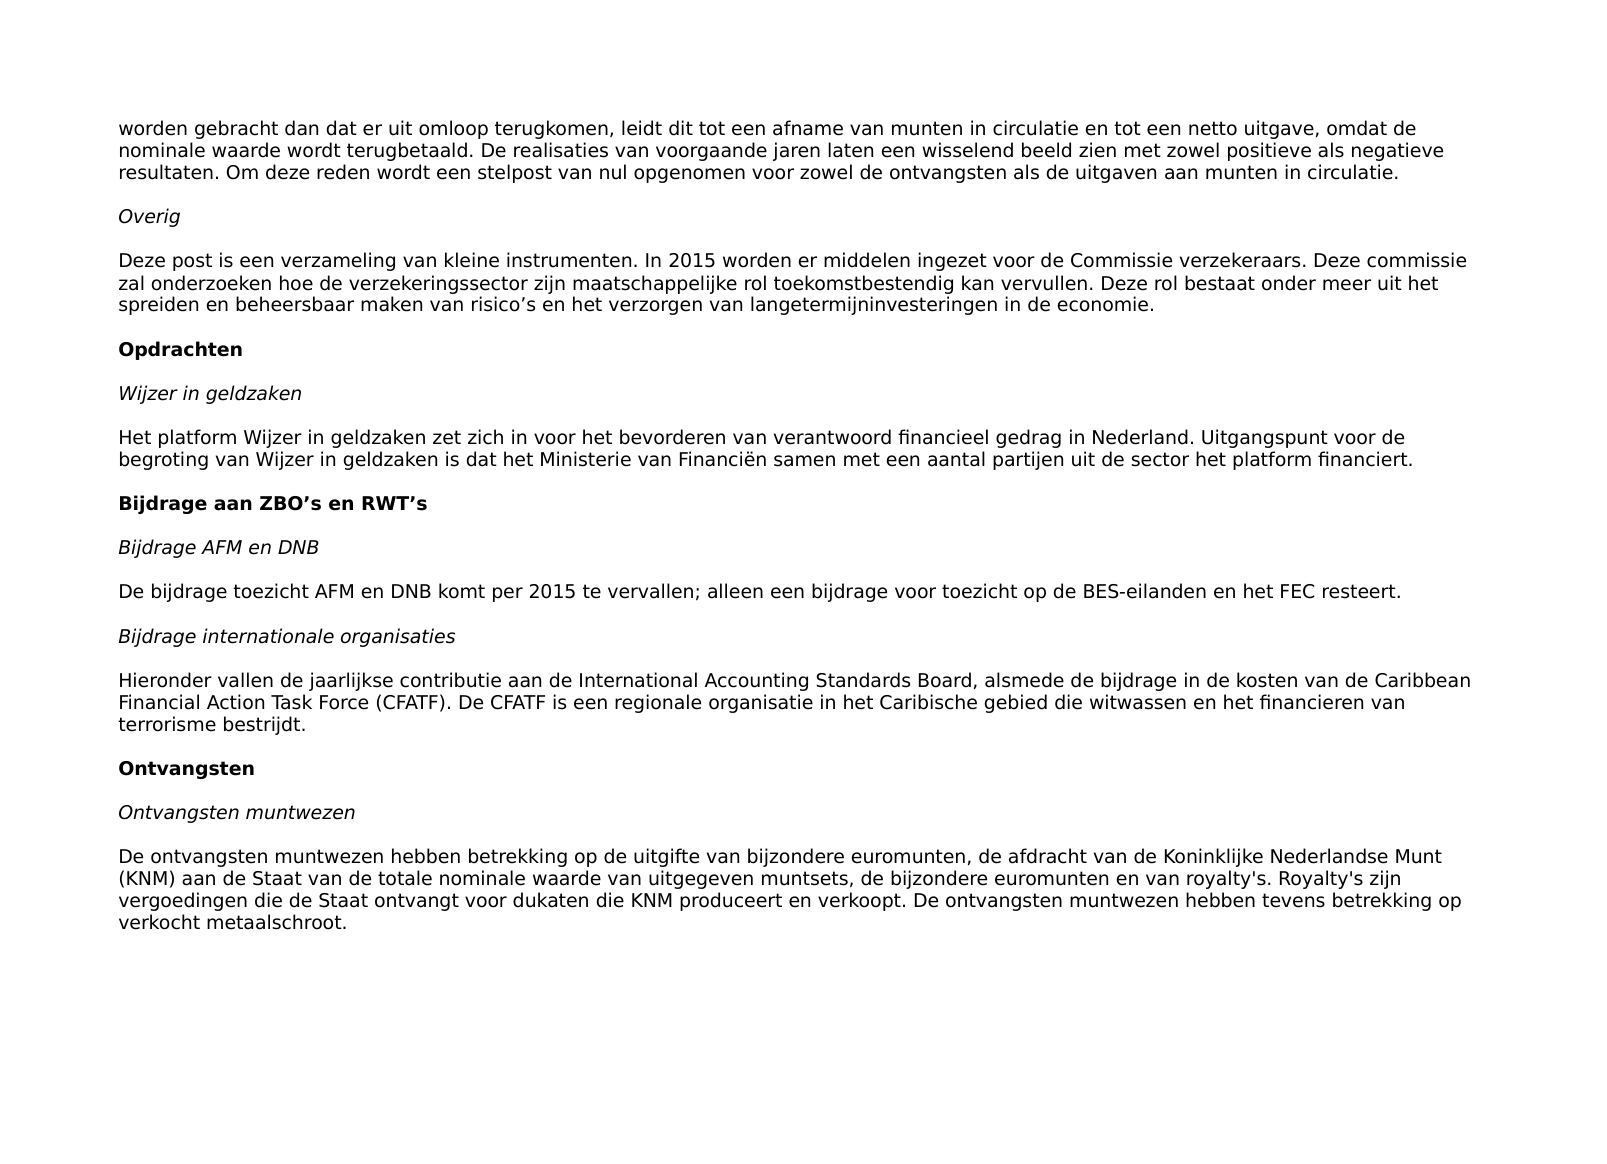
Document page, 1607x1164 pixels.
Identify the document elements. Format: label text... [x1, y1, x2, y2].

text Deze post is een verzameling van kleine instrumenten. In 2015 worden er middelen ingezet voor de Commissie verzekeraars. Deze commissie zal onderzoeken hoe de verzekeringssector zijn maatschappelijke rol toekomstbestendig kan vervullen. Deze rol bestaat onder meer uit het spreiden en beheersbaar maken van risico’s en het verzorgen van langetermijninvesteringen in de economie. [118, 250, 1488, 316]
subtitle Opdrachten [118, 338, 1488, 361]
subtitle Ontvangsten [118, 758, 1488, 780]
subtitle Overig [118, 206, 1488, 228]
text Hieronder vallen de jaarlijkse contributie aan de International Accounting Standards Board, alsmede de bijdrage in de kosten van de Caribbean Financial Action Task Force (CFATF). De CFATF is een regionale organisatie in het Caribische gebied die witwassen en het financieren van terrorisme bestrijdt. [118, 670, 1488, 736]
text De ontvangsten muntwezen hebben betrekking op de uitgifte van bijzondere euromunten, de afdracht van de Koninklijke Nederlandse Munt (KNM) aan de Staat van de totale nominale waarde van uitgegeven muntsets, de bijzondere euromunten en van royalty's. Royalty's zijn vergoedingen die de Staat ontvangt voor dukaten die KNM produceert en verkoopt. De ontvangsten muntwezen hebben tevens betrekking op verkocht metaalschroot. [118, 846, 1488, 934]
text worden gebracht dan dat er uit omloop terugkomen, leidt dit tot een afname van munten in circulatie en tot een netto uitgave, omdat de nominale waarde wordt terugbetaald. De realisaties van voorgaande jaren laten een wisselend beeld zien met zowel positieve als negatieve resultaten. Om deze reden wordt een stelpost van nul opgenomen voor zowel de ontvangsten als de uitgaven aan munten in circulatie. [118, 118, 1488, 184]
subtitle Bijdrage internationale organisaties [118, 626, 1488, 647]
text Het platform Wijzer in geldzaken zet zich in voor het bevorderen van verantwoord financieel gedrag in Nederland. Uitgangspunt voor de begroting van Wijzer in geldzaken is dat het Ministerie van Financiën samen met een aantal partijen uit de sector het platform financiert. [118, 427, 1488, 471]
subtitle Wijzer in geldzaken [118, 383, 1488, 405]
subtitle Bijdrage AFM en DNB [118, 537, 1488, 559]
text De bijdrage toezicht AFM en DNB komt per 2015 te vervallen; alleen een bijdrage voor toezicht op de BES-eilanden en het FEC resteert. [118, 581, 1488, 603]
subtitle Ontvangsten muntwezen [118, 802, 1488, 824]
subtitle Bijdrage aan ZBO’s en RWT’s [118, 493, 1488, 515]
